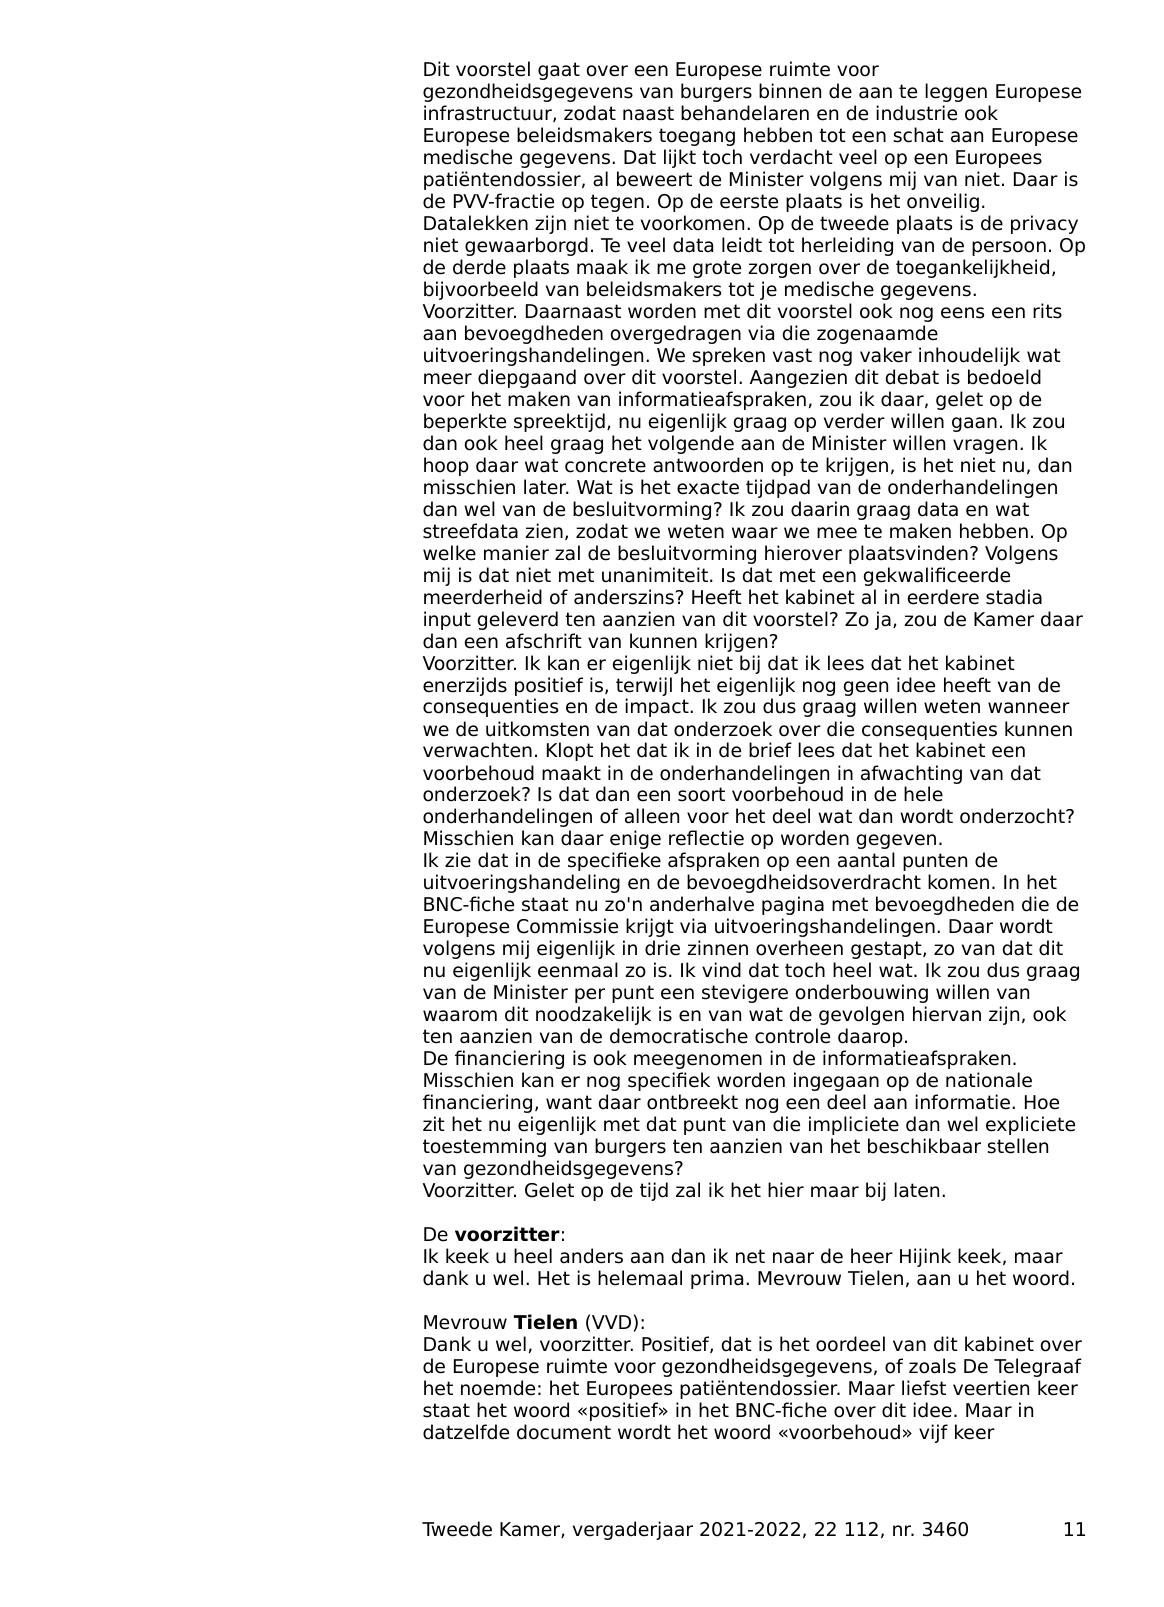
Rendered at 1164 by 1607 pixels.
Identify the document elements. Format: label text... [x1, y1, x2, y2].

text Mevrouw Tielen (VVD): [422, 1312, 1087, 1334]
text Voorzitter. Ik kan er eigenlijk niet bij dat ik lees dat het kabinet enerzijds positief is, terwijl het eigenlijk nog geen idee heeft van de consequenties en de impact. Ik zou dus graag willen weten wanneer we de uitkomsten van dat onderzoek over die consequenties kunnen verwachten. Klopt het dat ik in de brief lees dat het kabinet een voorbehoud maakt in de onderhandelingen in afwachting van dat onderzoek? Is dat dan een soort voorbehoud in de hele onderhandelingen of alleen voor het deel wat dan wordt onderzocht? Misschien kan daar enige reflectie op worden gegeven. [422, 652, 1087, 850]
text Ik zie dat in de specifieke afspraken op een aantal punten de uitvoeringshandeling en de bevoegdheidsoverdracht komen. In het BNC-fiche staat nu zo'n anderhalve pagina met bevoegdheden die de Europese Commissie krijgt via uitvoeringshandelingen. Daar wordt volgens mij eigenlijk in drie zinnen overheen gestapt, zo van dat dit nu eigenlijk eenmaal zo is. Ik vind dat toch heel wat. Ik zou dus graag van de Minister per punt een stevigere onderbouwing willen van waarom dit noodzakelijk is en van wat de gevolgen hiervan zijn, ook ten aanzien van de democratische controle daarop. [422, 850, 1087, 1048]
text Ik keek u heel anders aan dan ik net naar de heer Hijink keek, maar dank u wel. Het is helemaal prima. Mevrouw Tielen, aan u het woord. [422, 1246, 1087, 1290]
text Voorzitter. Daarnaast worden met dit voorstel ook nog eens een rits aan bevoegdheden overgedragen via die zogenaamde uitvoeringshandelingen. We spreken vast nog vaker inhoudelijk wat meer diepgaand over dit voorstel. Aangezien dit debat is bedoeld voor het maken van informatieafspraken, zou ik daar, gelet op de beperkte spreektijd, nu eigenlijk graag op verder willen gaan. Ik zou dan ook heel graag het volgende aan de Minister willen vragen. Ik hoop daar wat concrete antwoorden op te krijgen, is het niet nu, dan misschien later. Wat is het exacte tijdpad van de onderhandelingen dan wel van de besluitvorming? Ik zou daarin graag data en wat streefdata zien, zodat we weten waar we mee te maken hebben. Op welke manier zal de besluitvorming hierover plaatsvinden? Volgens mij is dat niet met unanimiteit. Is dat met een gekwalificeerde meerderheid of anderszins? Heeft het kabinet al in eerdere stadia input geleverd ten aanzien van dit voorstel? Zo ja, zou de Kamer daar dan een afschrift van kunnen krijgen? [422, 301, 1087, 652]
text De financiering is ook meegenomen in de informatieafspraken. Misschien kan er nog specifiek worden ingegaan op de nationale financiering, want daar ontbreekt nog een deel aan informatie. Hoe zit het nu eigenlijk met dat punt van die impliciete dan wel expliciete toestemming van burgers ten aanzien van het beschikbaar stellen van gezondheidsgegevens? [422, 1048, 1087, 1180]
text Dit voorstel gaat over een Europese ruimte voor gezondheidsgegevens van burgers binnen de aan te leggen Europese infrastructuur, zodat naast behandelaren en de industrie ook Europese beleidsmakers toegang hebben tot een schat aan Europese medische gegevens. Dat lijkt toch verdacht veel op een Europees patiëntendossier, al beweert de Minister volgens mij van niet. Daar is de PVV-fractie op tegen. Op de eerste plaats is het onveilig. Datalekken zijn niet te voorkomen. Op de tweede plaats is de privacy niet gewaarborgd. Te veel data leidt tot herleiding van de persoon. Op de derde plaats maak ik me grote zorgen over de toegankelijkheid, bijvoorbeeld van beleidsmakers tot je medische gegevens. [422, 59, 1087, 301]
text De voorzitter: [422, 1224, 1087, 1246]
text Voorzitter. Gelet op de tijd zal ik het hier maar bij laten. [422, 1180, 1087, 1202]
text Dank u wel, voorzitter. Positief, dat is het oordeel van dit kabinet over de Europese ruimte voor gezondheidsgegevens, of zoals De Telegraaf het noemde: het Europees patiëntendossier. Maar liefst veertien keer staat het woord «positief» in het BNC-fiche over dit idee. Maar in datzelfde document wordt het woord «voorbehoud» vijf keer [422, 1334, 1087, 1444]
